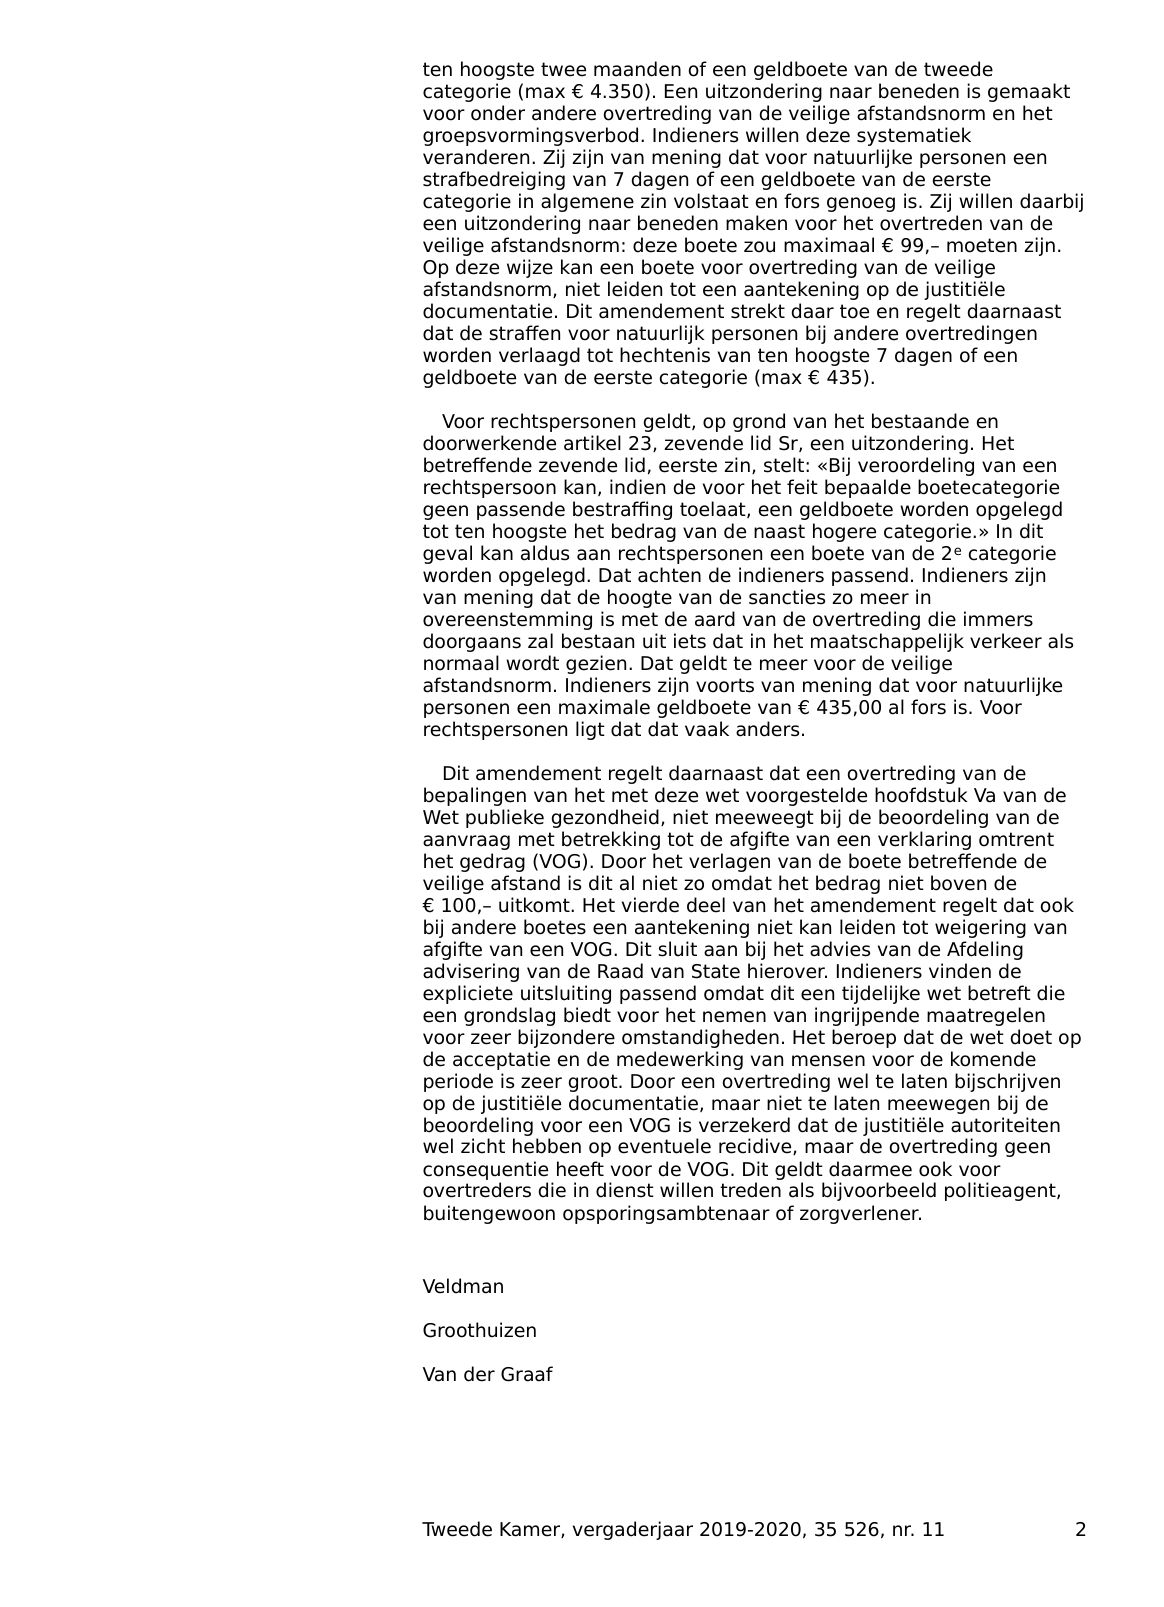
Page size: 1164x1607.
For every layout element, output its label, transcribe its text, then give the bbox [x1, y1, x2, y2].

text Voor rechtspersonen geldt, op grond van het bestaande en doorwerkende artikel 23, zevende lid Sr, een uitzondering. Het betreffende zevende lid, eerste zin, stelt: «Bij veroordeling van een rechtspersoon kan, indien de voor het feit bepaalde boetecategorie geen passende bestraffing toelaat, een geldboete worden opgelegd tot ten hoogste het bedrag van de naast hogere categorie.» In dit geval kan aldus aan rechtspersonen een boete van de 2e categorie worden opgelegd. Dat achten de indieners passend. Indieners zijn van mening dat de hoogte van de sancties zo meer in overeenstemming is met de aard van de overtreding die immers doorgaans zal bestaan uit iets dat in het maatschappelijk verkeer als normaal wordt gezien. Dat geldt te meer voor de veilige afstandsnorm. Indieners zijn voorts van mening dat voor natuurlijke personen een maximale geldboete van € 435,00 al fors is. Voor rechtspersonen ligt dat dat vaak anders. [422, 411, 1087, 741]
text Veldman Groothuizen Van der Graaf [422, 1254, 1087, 1386]
text Dit amendement regelt daarnaast dat een overtreding van de bepalingen van het met deze wet voorgestelde hoofdstuk Va van de Wet publieke gezondheid, niet meeweegt bij de beoordeling van de aanvraag met betrekking tot de afgifte van een verklaring omtrent het gedrag (VOG). Door het verlagen van de boete betreffende de veilige afstand is dit al niet zo omdat het bedrag niet boven de € 100,– uitkomt. Het vierde deel van het amendement regelt dat ook bij andere boetes een aantekening niet kan leiden tot weigering van afgifte van een VOG. Dit sluit aan bij het advies van de Afdeling advisering van de Raad van State hierover. Indieners vinden de expliciete uitsluiting passend omdat dit een tijdelijke wet betreft die een grondslag biedt voor het nemen van ingrijpende maatregelen voor zeer bijzondere omstandigheden. Het beroep dat de wet doet op de acceptatie en de medewerking van mensen voor de komende periode is zeer groot. Door een overtreding wel te laten bijschrijven op de justitiële documentatie, maar niet te laten meewegen bij de beoordeling voor een VOG is verzekerd dat de justitiële autoriteiten wel zicht hebben op eventuele recidive, maar de overtreding geen consequentie heeft voor de VOG. Dit geldt daarmee ook voor overtreders die in dienst willen treden als bijvoorbeeld politieagent, buitengewoon opsporingsambtenaar of zorgverlener. [422, 763, 1087, 1224]
text ten hoogste twee maanden of een geldboete van de tweede categorie (max € 4.350). Een uitzondering naar beneden is gemaakt voor onder andere overtreding van de veilige afstandsnorm en het groepsvormingsverbod. Indieners willen deze systematiek veranderen. Zij zijn van mening dat voor natuurlijke personen een strafbedreiging van 7 dagen of een geldboete van de eerste categorie in algemene zin volstaat en fors genoeg is. Zij willen daarbij een uitzondering naar beneden maken voor het overtreden van de veilige afstandsnorm: deze boete zou maximaal € 99,– moeten zijn. Op deze wijze kan een boete voor overtreding van de veilige afstandsnorm, niet leiden tot een aantekening op de justitiële documentatie. Dit amendement strekt daar toe en regelt daarnaast dat de straffen voor natuurlijk personen bij andere overtredingen worden verlaagd tot hechtenis van ten hoogste 7 dagen of een geldboete van de eerste categorie (max € 435). [422, 59, 1087, 389]
